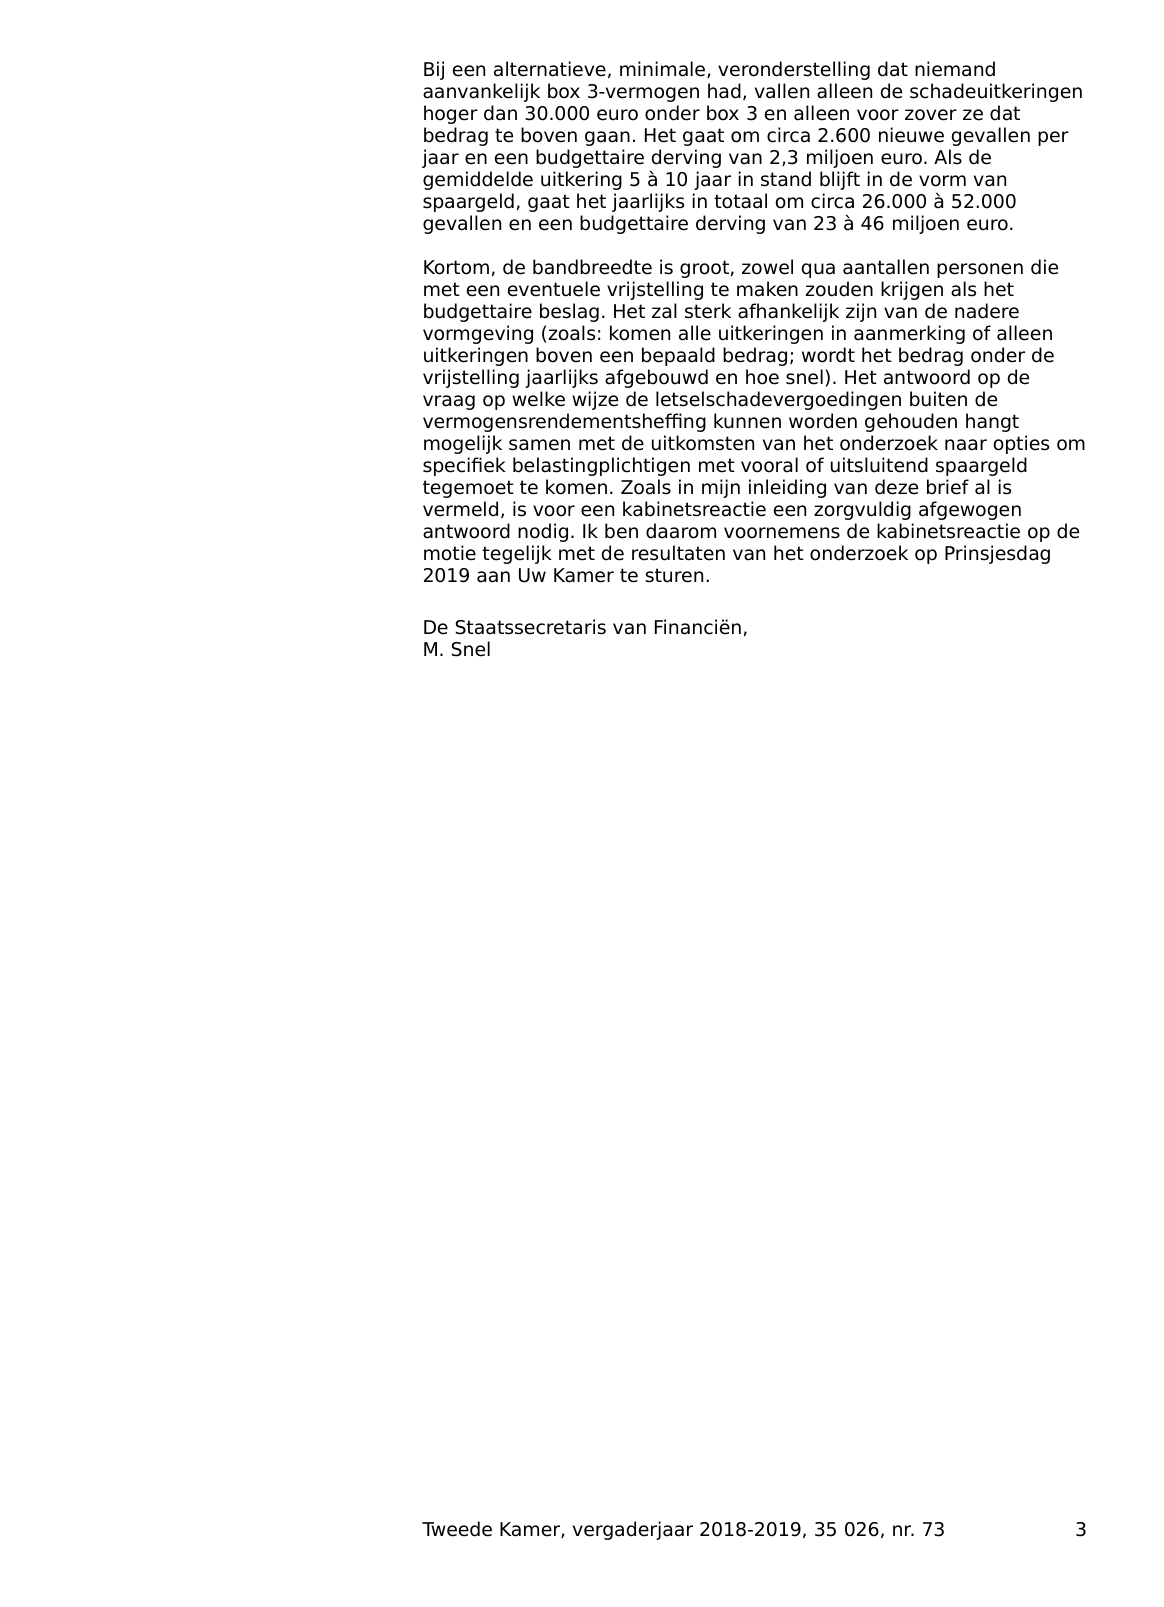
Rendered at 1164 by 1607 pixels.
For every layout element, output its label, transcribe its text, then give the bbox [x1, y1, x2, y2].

text Kortom, de bandbreedte is groot, zowel qua aantallen personen die met een eventuele vrijstelling te maken zouden krijgen als het budgettaire beslag. Het zal sterk afhankelijk zijn van de nadere vormgeving (zoals: komen alle uitkeringen in aanmerking of alleen uitkeringen boven een bepaald bedrag; wordt het bedrag onder de vrijstelling jaarlijks afgebouwd en hoe snel). Het antwoord op de vraag op welke wijze de letselschadevergoedingen buiten de vermogensrendementsheffing kunnen worden gehouden hangt mogelijk samen met de uitkomsten van het onderzoek naar opties om specifiek belastingplichtigen met vooral of uitsluitend spaargeld tegemoet te komen. Zoals in mijn inleiding van deze brief al is vermeld, is voor een kabinetsreactie een zorgvuldig afgewogen antwoord nodig. Ik ben daarom voornemens de kabinetsreactie op de motie tegelijk met de resultaten van het onderzoek op Prinsjesdag 2019 aan Uw Kamer te sturen. [422, 257, 1087, 587]
text Bij een alternatieve, minimale, veronderstelling dat niemand aanvankelijk box 3-vermogen had, vallen alleen de schadeuitkeringen hoger dan 30.000 euro onder box 3 en alleen voor zover ze dat bedrag te boven gaan. Het gaat om circa 2.600 nieuwe gevallen per jaar en een budgettaire derving van 2,3 miljoen euro. Als de gemiddelde uitkering 5 à 10 jaar in stand blijft in de vorm van spaargeld, gaat het jaarlijks in totaal om circa 26.000 à 52.000 gevallen en een budgettaire derving van 23 à 46 miljoen euro. [422, 59, 1087, 235]
text De Staatssecretaris van Financiën, M. Snel [422, 617, 1087, 661]
